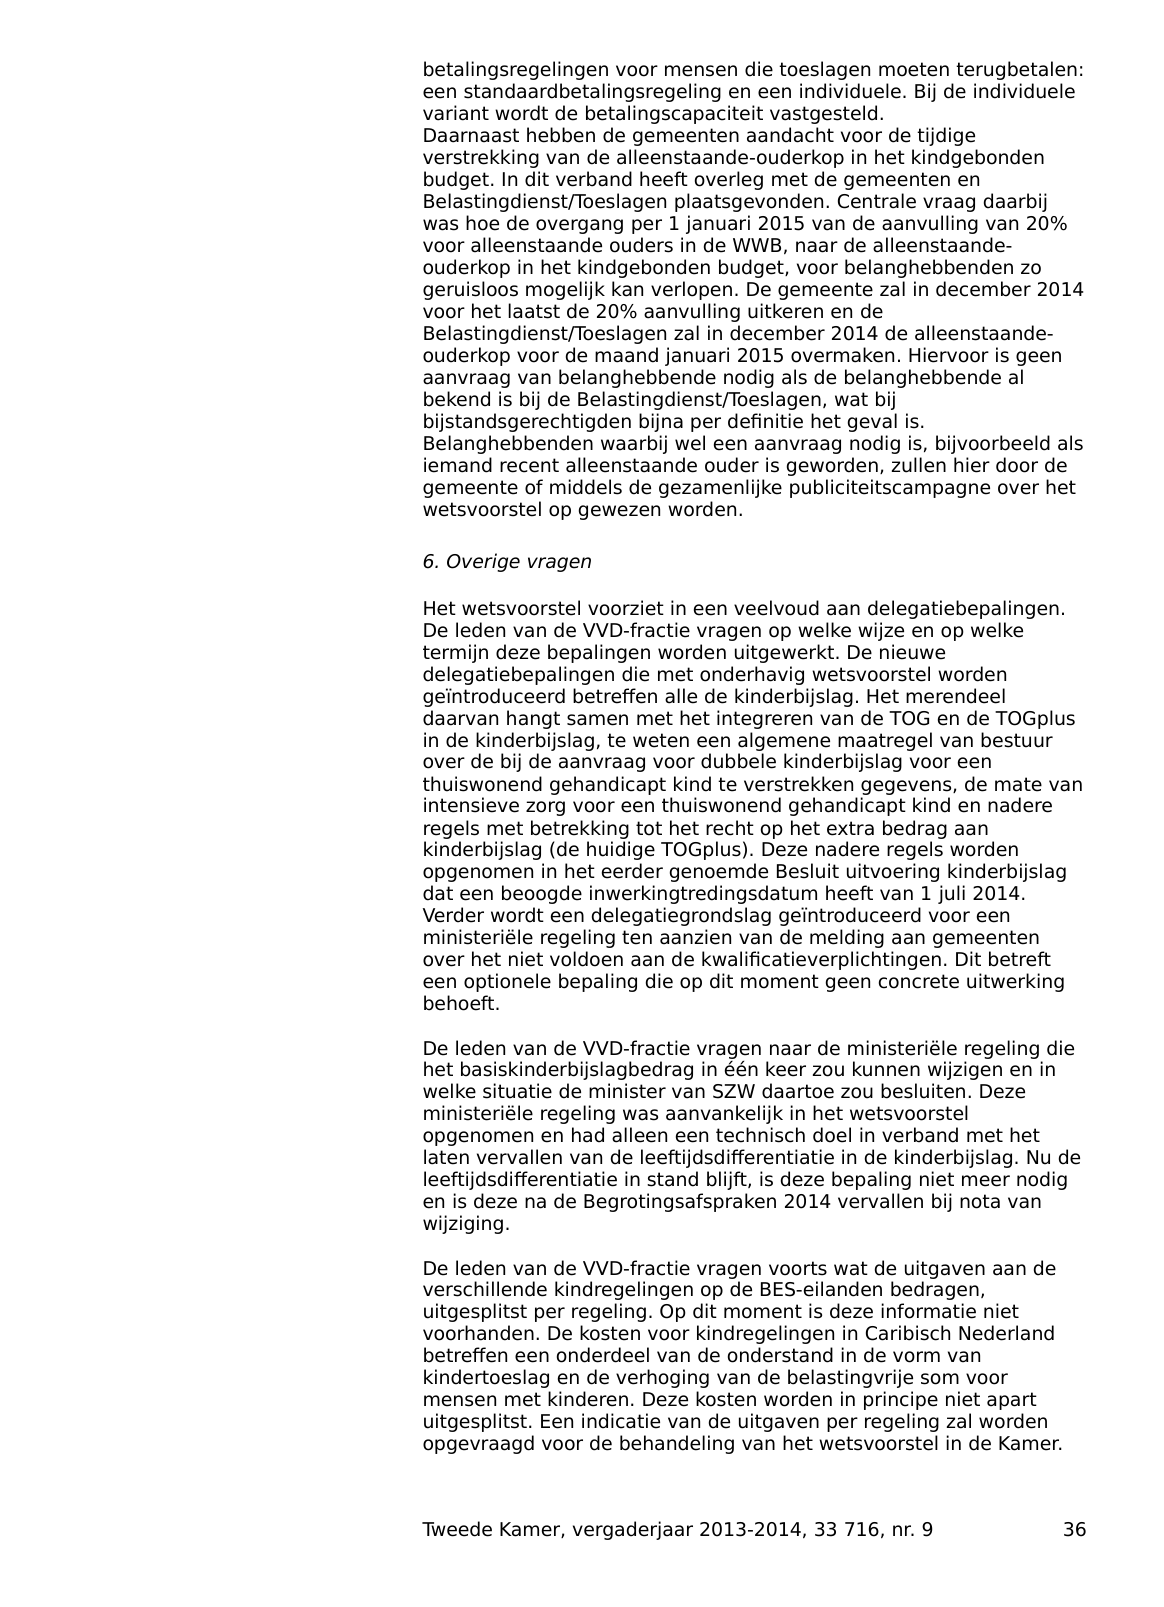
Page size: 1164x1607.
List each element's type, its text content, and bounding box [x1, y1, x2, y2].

text Verder wordt een delegatiegrondslag geïntroduceerd voor een ministeriële regeling ten aanzien van de melding aan gemeenten over het niet voldoen aan de kwalificatieverplichtingen. Dit betreft een optionele bepaling die op dit moment geen concrete uitwerking behoeft. [422, 905, 1087, 1015]
text Het wetsvoorstel voorziet in een veelvoud aan delegatiebepalingen. De leden van de VVD-fractie vragen op welke wijze en op welke termijn deze bepalingen worden uitgewerkt. De nieuwe delegatiebepalingen die met onderhavig wetsvoorstel worden geïntroduceerd betreffen alle de kinderbijslag. Het merendeel daarvan hangt samen met het integreren van de TOG en de TOGplus in de kinderbijslag, te weten een algemene maatregel van bestuur over de bij de aanvraag voor dubbele kinderbijslag voor een thuiswonend gehandicapt kind te verstrekken gegevens, de mate van intensieve zorg voor een thuiswonend gehandicapt kind en nadere regels met betrekking tot het recht op het extra bedrag aan kinderbijslag (de huidige TOGplus). Deze nadere regels worden opgenomen in het eerder genoemde Besluit uitvoering kinderbijslag dat een beoogde inwerkingtredingsdatum heeft van 1 juli 2014. [422, 598, 1087, 905]
text betalingsregelingen voor mensen die toeslagen moeten terugbetalen: een standaardbetalingsregeling en een individuele. Bij de individuele variant wordt de betalingscapaciteit vastgesteld. [422, 59, 1087, 125]
text Daarnaast hebben de gemeenten aandacht voor de tijdige verstrekking van de alleenstaande-ouderkop in het kindgebonden budget. In dit verband heeft overleg met de gemeenten en Belastingdienst/Toeslagen plaatsgevonden. Centrale vraag daarbij was hoe de overgang per 1 januari 2015 van de aanvulling van 20% voor alleenstaande ouders in de WWB, naar de alleenstaande-ouderkop in het kindgebonden budget, voor belanghebbenden zo geruisloos mogelijk kan verlopen. De gemeente zal in december 2014 voor het laatst de 20% aanvulling uitkeren en de Belastingdienst/Toeslagen zal in december 2014 de alleenstaande-ouderkop voor de maand januari 2015 overmaken. Hiervoor is geen aanvraag van belanghebbende nodig als de belanghebbende al bekend is bij de Belastingdienst/Toeslagen, wat bij bijstandsgerechtigden bijna per definitie het geval is. Belanghebbenden waarbij wel een aanvraag nodig is, bijvoorbeeld als iemand recent alleenstaande ouder is geworden, zullen hier door de gemeente of middels de gezamenlijke publiciteitscampagne over het wetsvoorstel op gewezen worden. [422, 125, 1087, 521]
text De leden van de VVD-fractie vragen naar de ministeriële regeling die het basiskinderbijslagbedrag in één keer zou kunnen wijzigen en in welke situatie de minister van SZW daartoe zou besluiten. Deze ministeriële regeling was aanvankelijk in het wetsvoorstel opgenomen en had alleen een technisch doel in verband met het laten vervallen van de leeftijdsdifferentiatie in de kinderbijslag. Nu de leeftijdsdifferentiatie in stand blijft, is deze bepaling niet meer nodig en is deze na de Begrotingsafspraken 2014 vervallen bij nota van wijziging. [422, 1037, 1087, 1235]
subtitle 6. Overige vragen [422, 551, 1087, 573]
text De leden van de VVD-fractie vragen voorts wat de uitgaven aan de verschillende kindregelingen op de BES-eilanden bedragen, uitgesplitst per regeling. Op dit moment is deze informatie niet voorhanden. De kosten voor kindregelingen in Caribisch Nederland betreffen een onderdeel van de onderstand in de vorm van kindertoeslag en de verhoging van de belastingvrije som voor mensen met kinderen. Deze kosten worden in principe niet apart uitgesplitst. Een indicatie van de uitgaven per regeling zal worden opgevraagd voor de behandeling van het wetsvoorstel in de Kamer. [422, 1257, 1087, 1455]
